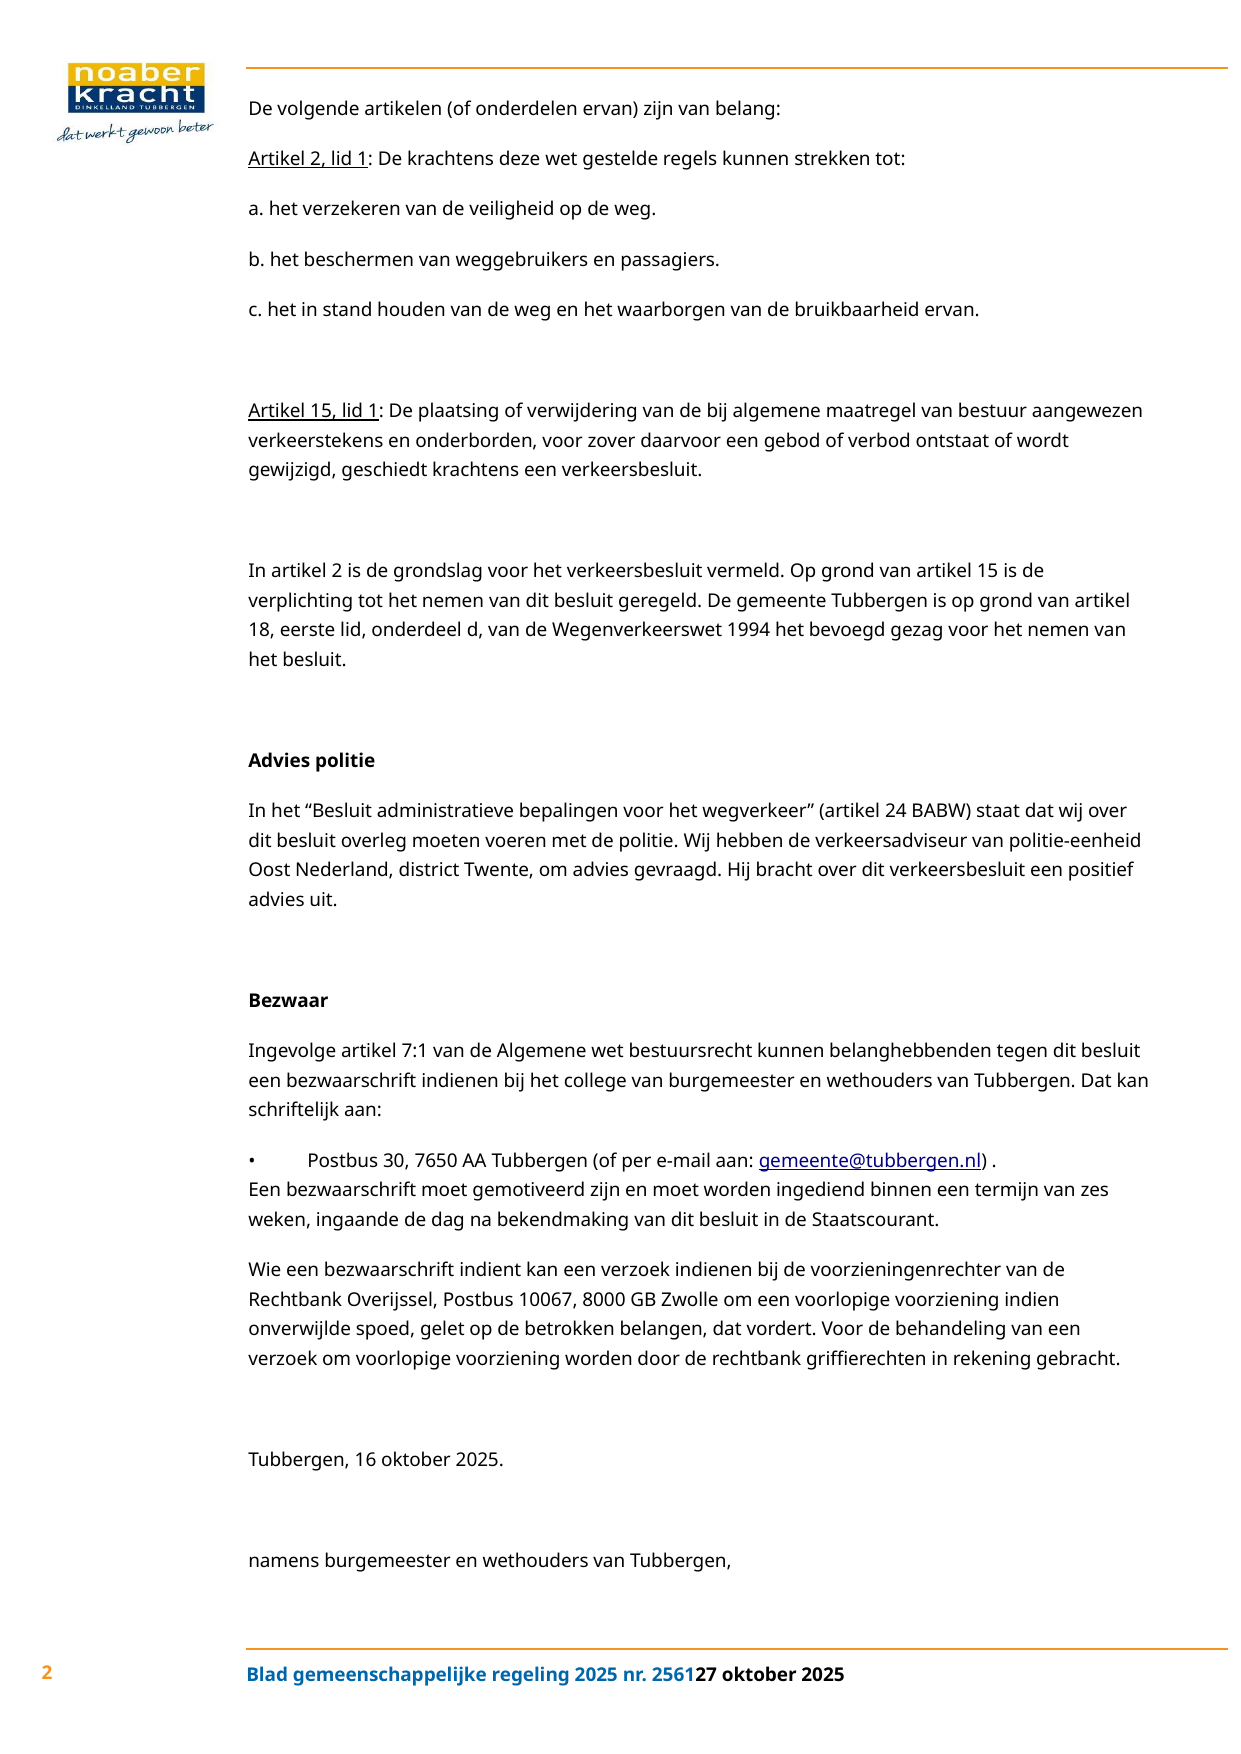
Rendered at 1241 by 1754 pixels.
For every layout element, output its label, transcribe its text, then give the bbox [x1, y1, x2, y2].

text Een bezwaarschrift moet gemotiveerd zijn en moet worden ingediend binnen een termijn van zes weken, ingaande de dag na bekendmaking van dit besluit in de Staatscourant. [248, 1176, 1152, 1232]
text a. het verzekeren van de veiligheid op de weg. [248, 196, 1152, 221]
text De volgende artikelen (of onderdelen ervan) zijn van belang: [248, 95, 1152, 121]
text Artikel 2, lid 1: De krachtens deze wet gestelde regels kunnen strekken tot: [248, 145, 1152, 171]
text Wie een bezwaarschrift indient kan een verzoek indienen bij de voorzieningenrechter van de Rechtbank Overijssel, Postbus 10067, 8000 GB Zwolle om een voorlopige voorziening indien onverwijlde spoed, gelet op de betrokken belangen, dat vordert. Voor de behandeling van een verzoek om voorlopige voorziening worden door de rechtbank griffierechten in rekening gebracht. [248, 1256, 1152, 1371]
text In het “Besluit administratieve bepalingen voor het wegverkeer” (artikel 24 BABW) staat dat wij over dit besluit overleg moeten voeren met de politie. Wij hebben de verkeersadviseur van politie-eenheid Oost Nederland, district Twente, om advies gevraagd. Hij bracht over dit verkeersbesluit een positief advies uit. [248, 797, 1152, 912]
text b. het beschermen van weggebruikers en passagiers. [248, 246, 1152, 272]
text Bezwaar [248, 987, 1152, 1013]
text Tubbergen, 16 oktober 2025. [248, 1446, 1152, 1472]
text c. het in stand houden van de weg en het waarborgen van de bruikbaarheid ervan. [248, 296, 1152, 322]
text Artikel 15, lid 1: De plaatsing of verwijdering van de bij algemene maatregel van bestuur aangewezen verkeerstekens en onderborden, voor zover daarvoor een gebod of verbod ontstaat of wordt gewijzigd, geschiedt krachtens een verkeersbesluit. [248, 397, 1152, 482]
list Postbus 30, 7650 AA Tubbergen (of per e-mail aan: gemeente@tubbergen.nl) . [248, 1147, 1152, 1173]
picture [41, 47, 231, 172]
text Advies politie [248, 747, 1152, 773]
text namens burgemeester en wethouders van Tubbergen, [248, 1547, 1152, 1573]
text In artikel 2 is de grondslag voor het verkeersbesluit vermeld. Op grond van artikel 15 is de verplichting tot het nemen van dit besluit geregeld. De gemeente Tubbergen is op grond van artikel 18, eerste lid, onderdeel d, van de Wegenverkeerswet 1994 het bevoegd gezag voor het nemen van het besluit. [248, 557, 1152, 672]
text Ingevolge artikel 7:1 van de Algemene wet bestuursrecht kunnen belanghebbenden tegen dit besluit een bezwaarschrift indienen bij het college van burgemeester en wethouders van Tubbergen. Dat kan schriftelijk aan: [248, 1037, 1152, 1122]
